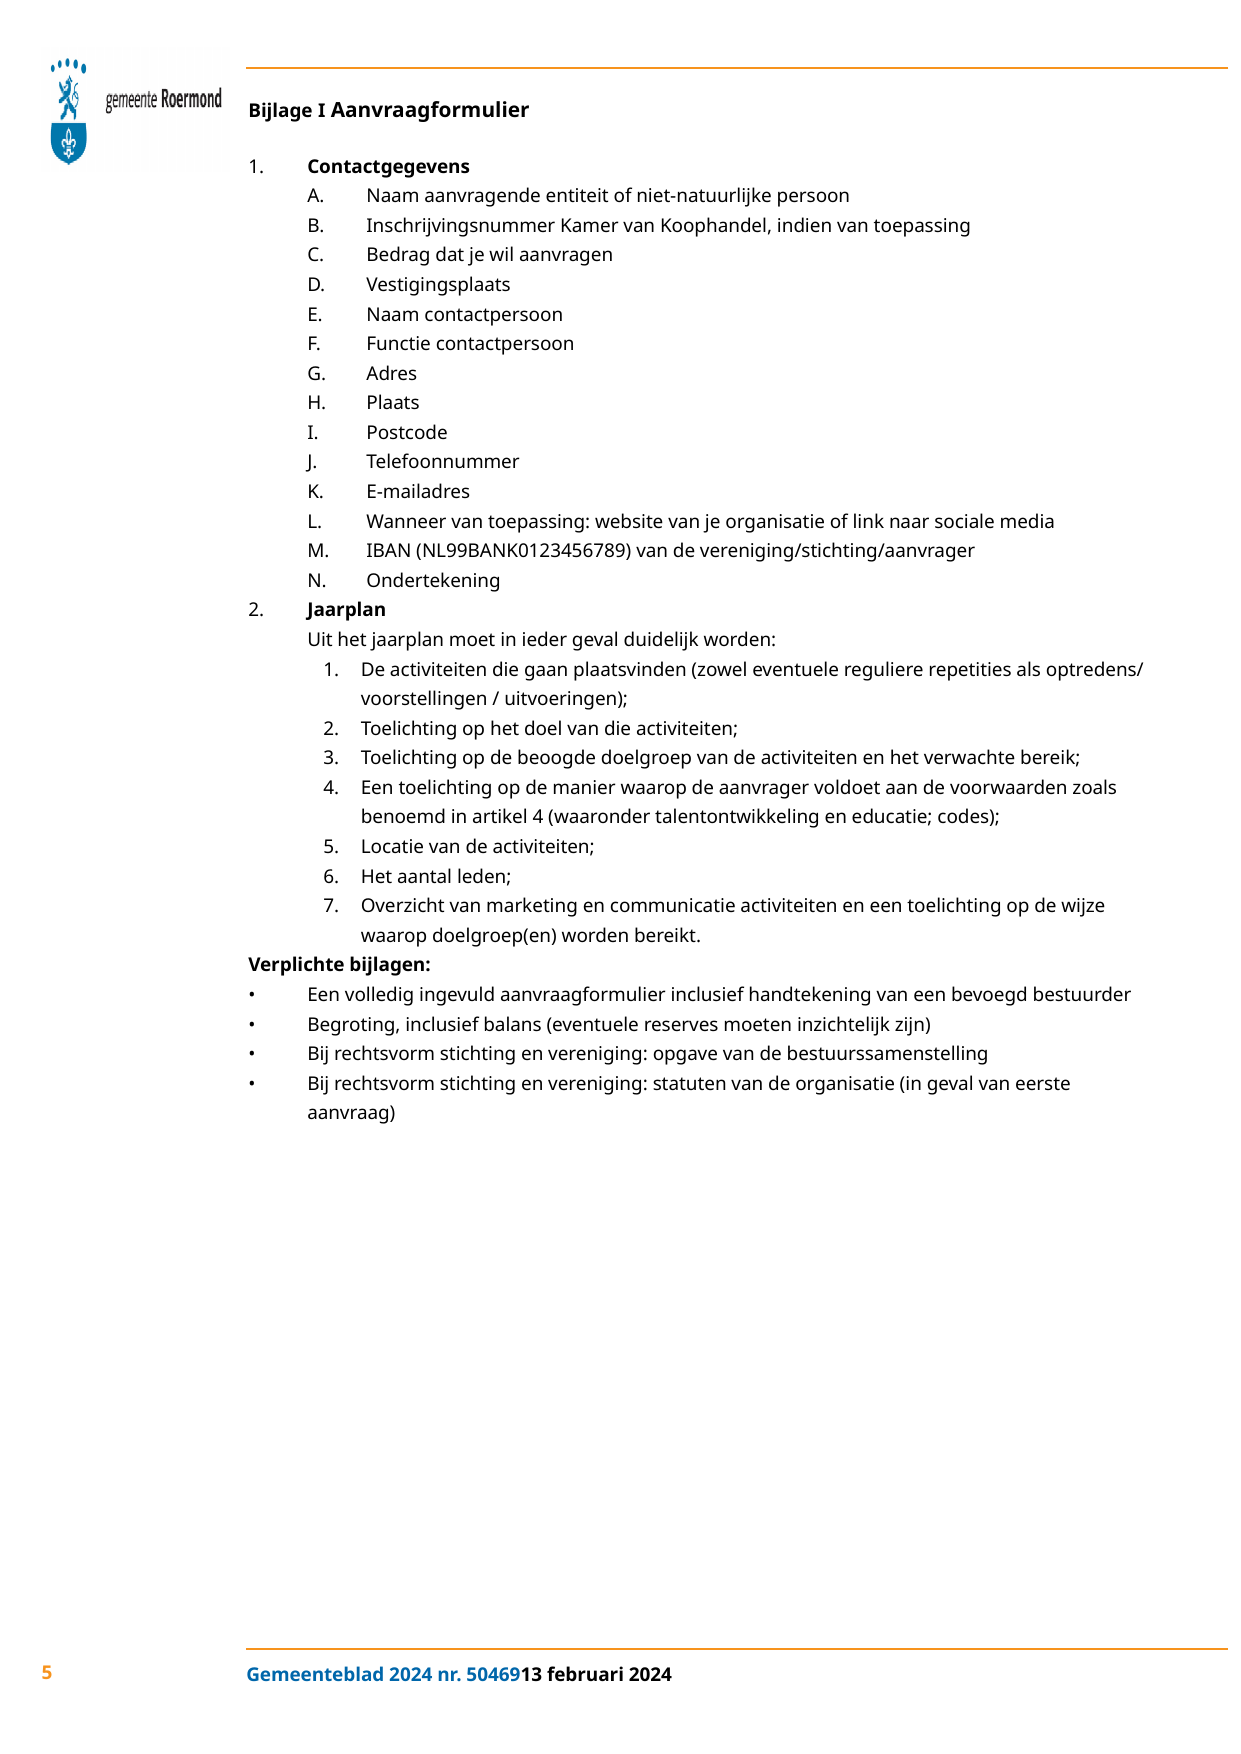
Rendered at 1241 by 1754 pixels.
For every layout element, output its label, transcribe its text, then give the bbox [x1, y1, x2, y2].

list Het aantal leden; [323, 863, 1152, 889]
picture [41, 47, 231, 172]
list Een toelichting op de manier waarop de aanvrager voldoet aan de voorwaarden zoals benoemd in artikel 4 (waaronder talentontwikkeling en educatie; codes); [323, 774, 1152, 829]
list Begroting, inclusief balans (eventuele reserves moeten inzichtelijk zijn) [248, 1011, 1152, 1037]
list Wanneer van toepassing: website van je organisatie of link naar sociale media [307, 508, 1152, 534]
list Naam contactpersoon [307, 301, 1152, 327]
list Toelichting op de beoogde doelgroep van de activiteiten en het verwachte bereik; [323, 744, 1152, 770]
list Toelichting op het doel van die activiteiten; [323, 715, 1152, 741]
list De activiteiten die gaan plaatsvinden (zowel eventuele reguliere repetities als optredens/ voorstellingen / uitvoeringen); [323, 656, 1152, 711]
list Inschrijvingsnummer Kamer van Koophandel, indien van toepassing [307, 212, 1152, 238]
list Telefoonnummer [307, 449, 1152, 474]
list Een volledig ingevuld aanvraagformulier inclusief handtekening van een bevoegd bestuurder [248, 981, 1152, 1007]
list Plaats [307, 389, 1152, 415]
list IBAN (NL99BANK0123456789) van de vereniging/stichting/aanvrager [307, 537, 1152, 563]
list E-mailadres [307, 478, 1152, 504]
list Contactgegevens [248, 153, 1152, 179]
list Postcode [307, 419, 1152, 445]
text Bijlage I Aanvraagformulier [248, 95, 1152, 123]
list Bij rechtsvorm stichting en vereniging: opgave van de bestuurssamenstelling [248, 1040, 1152, 1066]
list Overzicht van marketing en communicatie activiteiten en een toelichting op de wijze waarop doelgroep(en) worden bereikt. [323, 892, 1152, 948]
list Bedrag dat je wil aanvragen [307, 242, 1152, 267]
text Verplichte bijlagen: [248, 952, 1152, 977]
list Functie contactpersoon [307, 330, 1152, 356]
list Adres [307, 360, 1152, 386]
list Bij rechtsvorm stichting en vereniging: statuten van de organisatie (in geval van eerste aanvraag) [248, 1070, 1152, 1125]
list Ondertekening [307, 567, 1152, 593]
list Locatie van de activiteiten; [323, 833, 1152, 859]
list Vestigingsplaats [307, 271, 1152, 297]
list Naam aanvragende entiteit of niet-natuurlijke persoon [307, 182, 1152, 208]
list Uit het jaarplan moet in ieder geval duidelijk worden: [248, 626, 1152, 652]
list Jaarplan [248, 597, 1152, 622]
